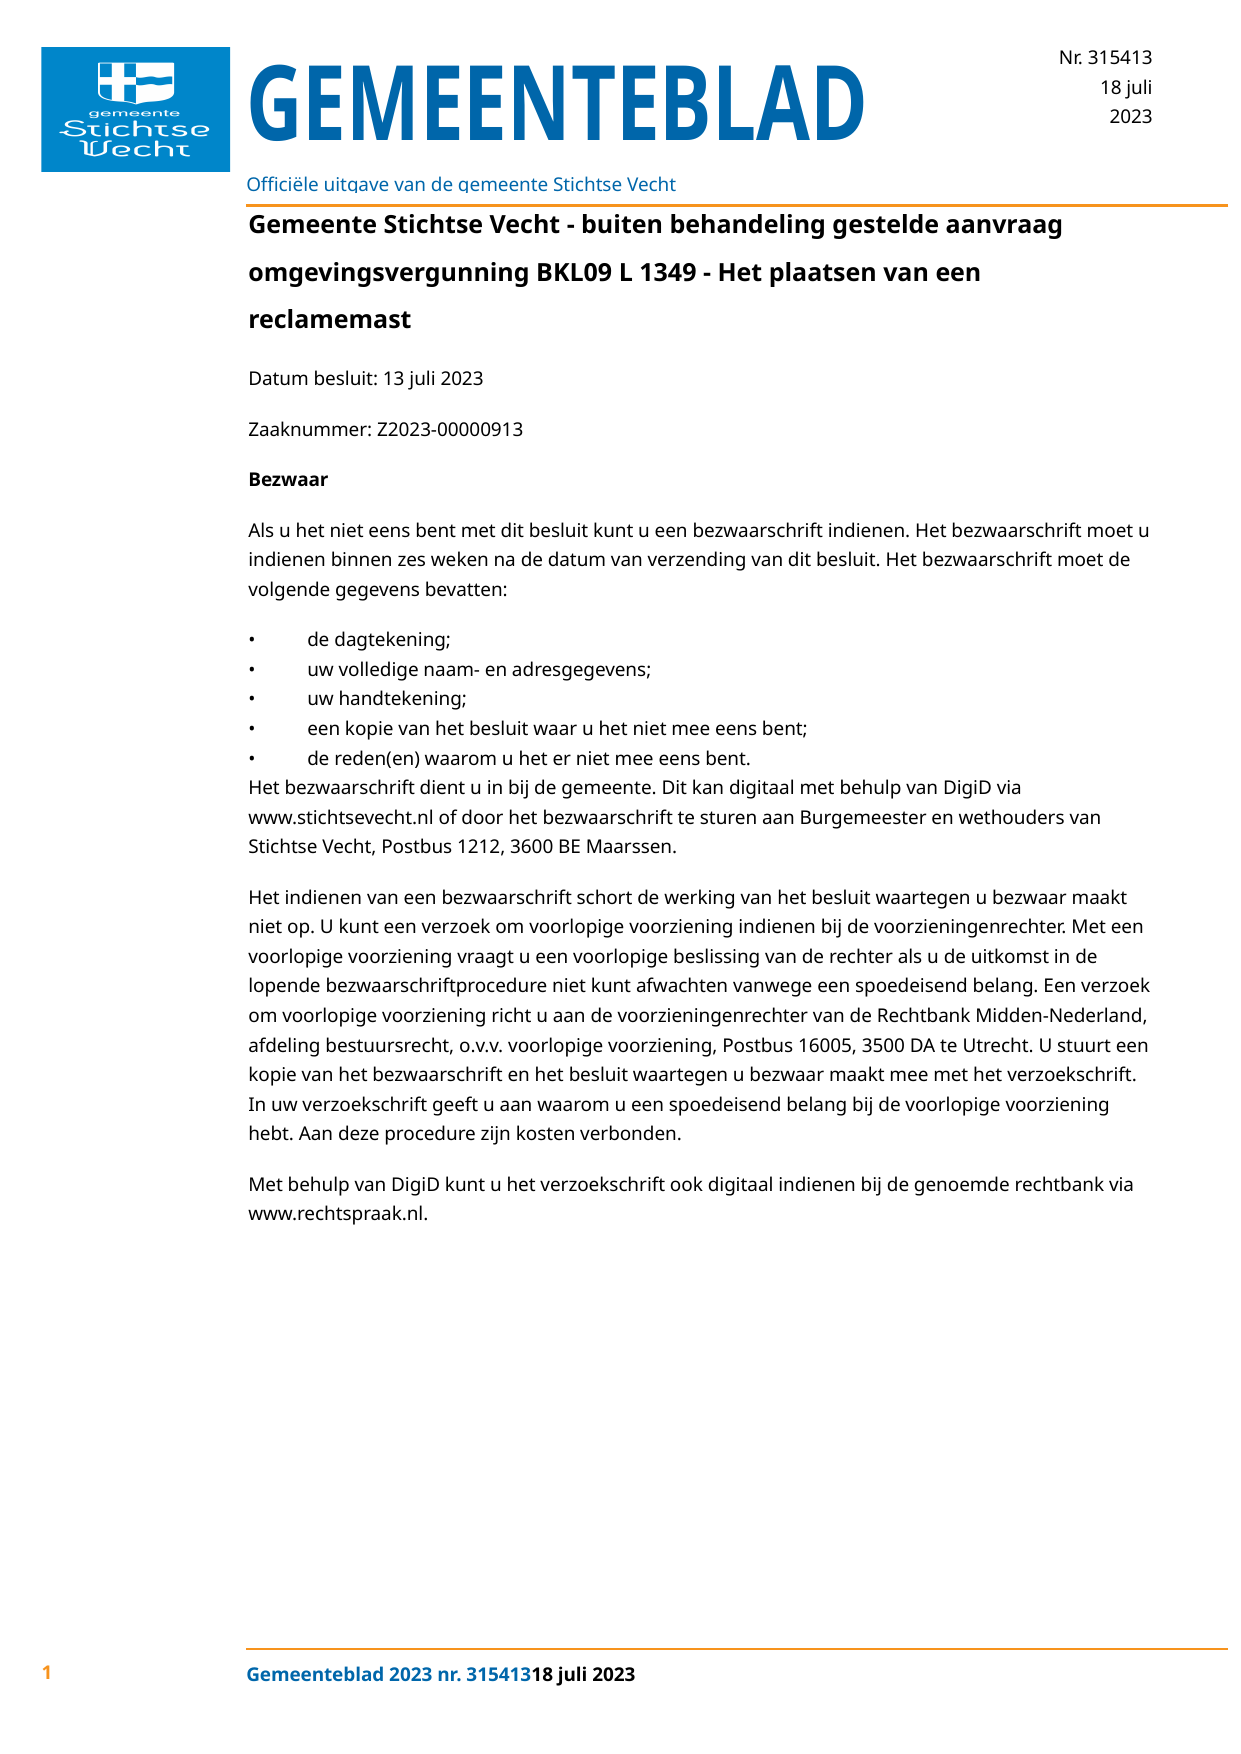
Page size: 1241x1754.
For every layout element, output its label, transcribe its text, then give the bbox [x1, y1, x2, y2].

text Het bezwaarschrift dient u in bij de gemeente. Dit kan digitaal met behulp van DigiD via www.stichtsevecht.nl of door het bezwaarschrift te sturen aan Burgemeester en wethouders van Stichtse Vecht, Postbus 1212, 3600 BE Maarssen. [248, 774, 1152, 859]
list uw volledige naam- en adresgegevens; [248, 656, 1152, 682]
picture [137, 63, 174, 103]
list de dagtekening; [248, 626, 1152, 652]
list een kopie van het besluit waar u het niet mee eens bent; [248, 715, 1152, 741]
text Het indienen van een bezwaarschrift schort de werking van het besluit waartegen u bezwaar maakt niet op. U kunt een verzoek om voorlopige voorziening indienen bij de voorzieningenrechter. Met een voorlopige voorziening vraagt u een voorlopige beslissing van de rechter als u de uitkomst in de lopende bezwaarschriftprocedure niet kunt afwachten vanwege een spoedeisend belang. Een verzoek om voorlopige voorziening richt u aan de voorzieningenrechter van de Rechtbank Midden-Nederland, afdeling bestuursrecht, o.v.v. voorlopige voorziening, Postbus 16005, 3500 DA te Utrecht. U stuurt een kopie van het bezwaarschrift en het besluit waartegen u bezwaar maakt mee met het verzoekschrift. In uw verzoekschrift geeft u aan waarom u een spoedeisend belang bij de voorlopige voorziening hebt. Aan deze procedure zijn kosten verbonden. [248, 884, 1152, 1146]
text Als u het niet eens bent met dit besluit kunt u een bezwaarschrift indienen. Het bezwaarschrift moet u indienen binnen zes weken na de datum van verzending van dit besluit. Het bezwaarschrift moet de volgende gegevens bevatten: [248, 517, 1152, 602]
text Met behulp van DigiD kunt u het verzoekschrift ook digitaal indienen bij de genoemde rechtbank via www.rechtspraak.nl. [248, 1171, 1152, 1226]
list de reden(en) waarom u het er niet mee eens bent. [248, 745, 1152, 770]
list uw handtekening; [248, 686, 1152, 711]
text Datum besluit: 13 juli 2023 [248, 366, 1152, 391]
text Zaaknummer: Z2023-00000913 [248, 416, 1152, 442]
picture [99, 63, 135, 101]
text Gemeente Stichtse Vecht - buiten behandeling gestelde aanvraag omgevingsvergunning BKL09 L 1349 - Het plaatsen van een reclamemast [248, 207, 1152, 336]
text Bezwaar [248, 466, 1152, 492]
